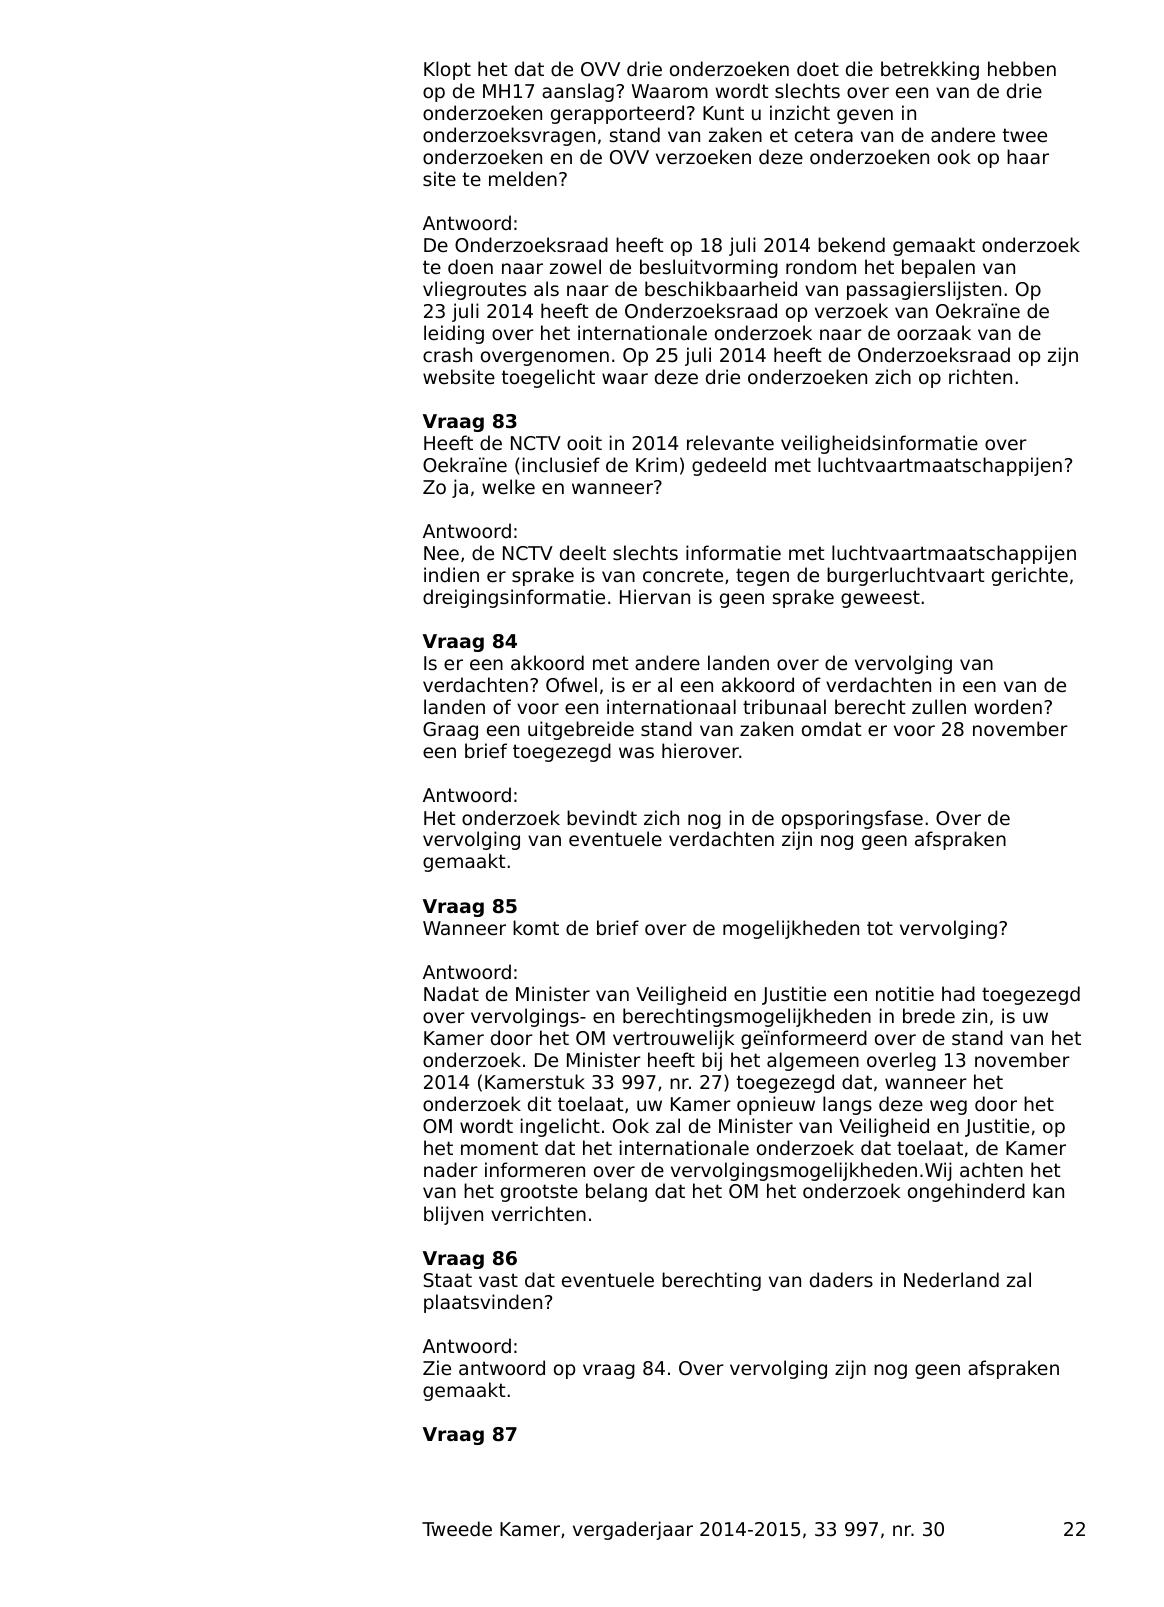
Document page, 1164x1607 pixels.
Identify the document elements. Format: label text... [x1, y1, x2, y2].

text Vraag 87 [422, 1424, 1087, 1446]
text Nee, de NCTV deelt slechts informatie met luchtvaartmaatschappijen indien er sprake is van concrete, tegen de burgerluchtvaart gerichte, dreigingsinformatie. Hiervan is geen sprake geweest. [422, 543, 1087, 609]
text Heeft de NCTV ooit in 2014 relevante veiligheidsinformatie over Oekraïne (inclusief de Krim) gedeeld met luchtvaartmaatschappijen? Zo ja, welke en wanneer? [422, 433, 1087, 499]
text Antwoord: [422, 213, 1087, 235]
text Is er een akkoord met andere landen over de vervolging van verdachten? Ofwel, is er al een akkoord of verdachten in een van de landen of voor een internationaal tribunaal berecht zullen worden? Graag een uitgebreide stand van zaken omdat er voor 28 november een brief toegezegd was hierover. [422, 653, 1087, 763]
text Nadat de Minister van Veiligheid en Justitie een notitie had toegezegd over vervolgings- en berechtingsmogelijkheden in brede zin, is uw Kamer door het OM vertrouwelijk geïnformeerd over de stand van het onderzoek. De Minister heeft bij het algemeen overleg 13 november 2014 (Kamerstuk 33 997, nr. 27) toegezegd dat, wanneer het onderzoek dit toelaat, uw Kamer opnieuw langs deze weg door het OM wordt ingelicht. Ook zal de Minister van Veiligheid en Justitie, op het moment dat het internationale onderzoek dat toelaat, de Kamer nader informeren over de vervolgingsmogelijkheden.Wij achten het van het grootste belang dat het OM het onderzoek ongehinderd kan blijven verrichten. [422, 984, 1087, 1225]
text Zie antwoord op vraag 84. Over vervolging zijn nog geen afspraken gemaakt. [422, 1358, 1087, 1402]
text Wanneer komt de brief over de mogelijkheden tot vervolging? [422, 917, 1087, 939]
text Antwoord: [422, 785, 1087, 807]
text Antwoord: [422, 1336, 1087, 1358]
text Het onderzoek bevindt zich nog in de opsporingsfase. Over de vervolging van eventuele verdachten zijn nog geen afspraken gemaakt. [422, 807, 1087, 873]
text Klopt het dat de OVV drie onderzoeken doet die betrekking hebben op de MH17 aanslag? Waarom wordt slechts over een van de drie onderzoeken gerapporteerd? Kunt u inzicht geven in onderzoeksvragen, stand van zaken et cetera van de andere twee onderzoeken en de OVV verzoeken deze onderzoeken ook op haar site te melden? [422, 59, 1087, 191]
text Staat vast dat eventuele berechting van daders in Nederland zal plaatsvinden? [422, 1269, 1087, 1313]
text De Onderzoeksraad heeft op 18 juli 2014 bekend gemaakt onderzoek te doen naar zowel de besluitvorming rondom het bepalen van vliegroutes als naar de beschikbaarheid van passagierslijsten. Op 23 juli 2014 heeft de Onderzoeksraad op verzoek van Oekraïne de leiding over het internationale onderzoek naar de oorzaak van de crash overgenomen. Op 25 juli 2014 heeft de Onderzoeksraad op zijn website toegelicht waar deze drie onderzoeken zich op richten. [422, 235, 1087, 389]
text Antwoord: [422, 521, 1087, 543]
text Antwoord: [422, 962, 1087, 984]
text Vraag 86 [422, 1248, 1087, 1269]
text Vraag 85 [422, 896, 1087, 917]
text Vraag 83 [422, 411, 1087, 433]
text Vraag 84 [422, 631, 1087, 653]
